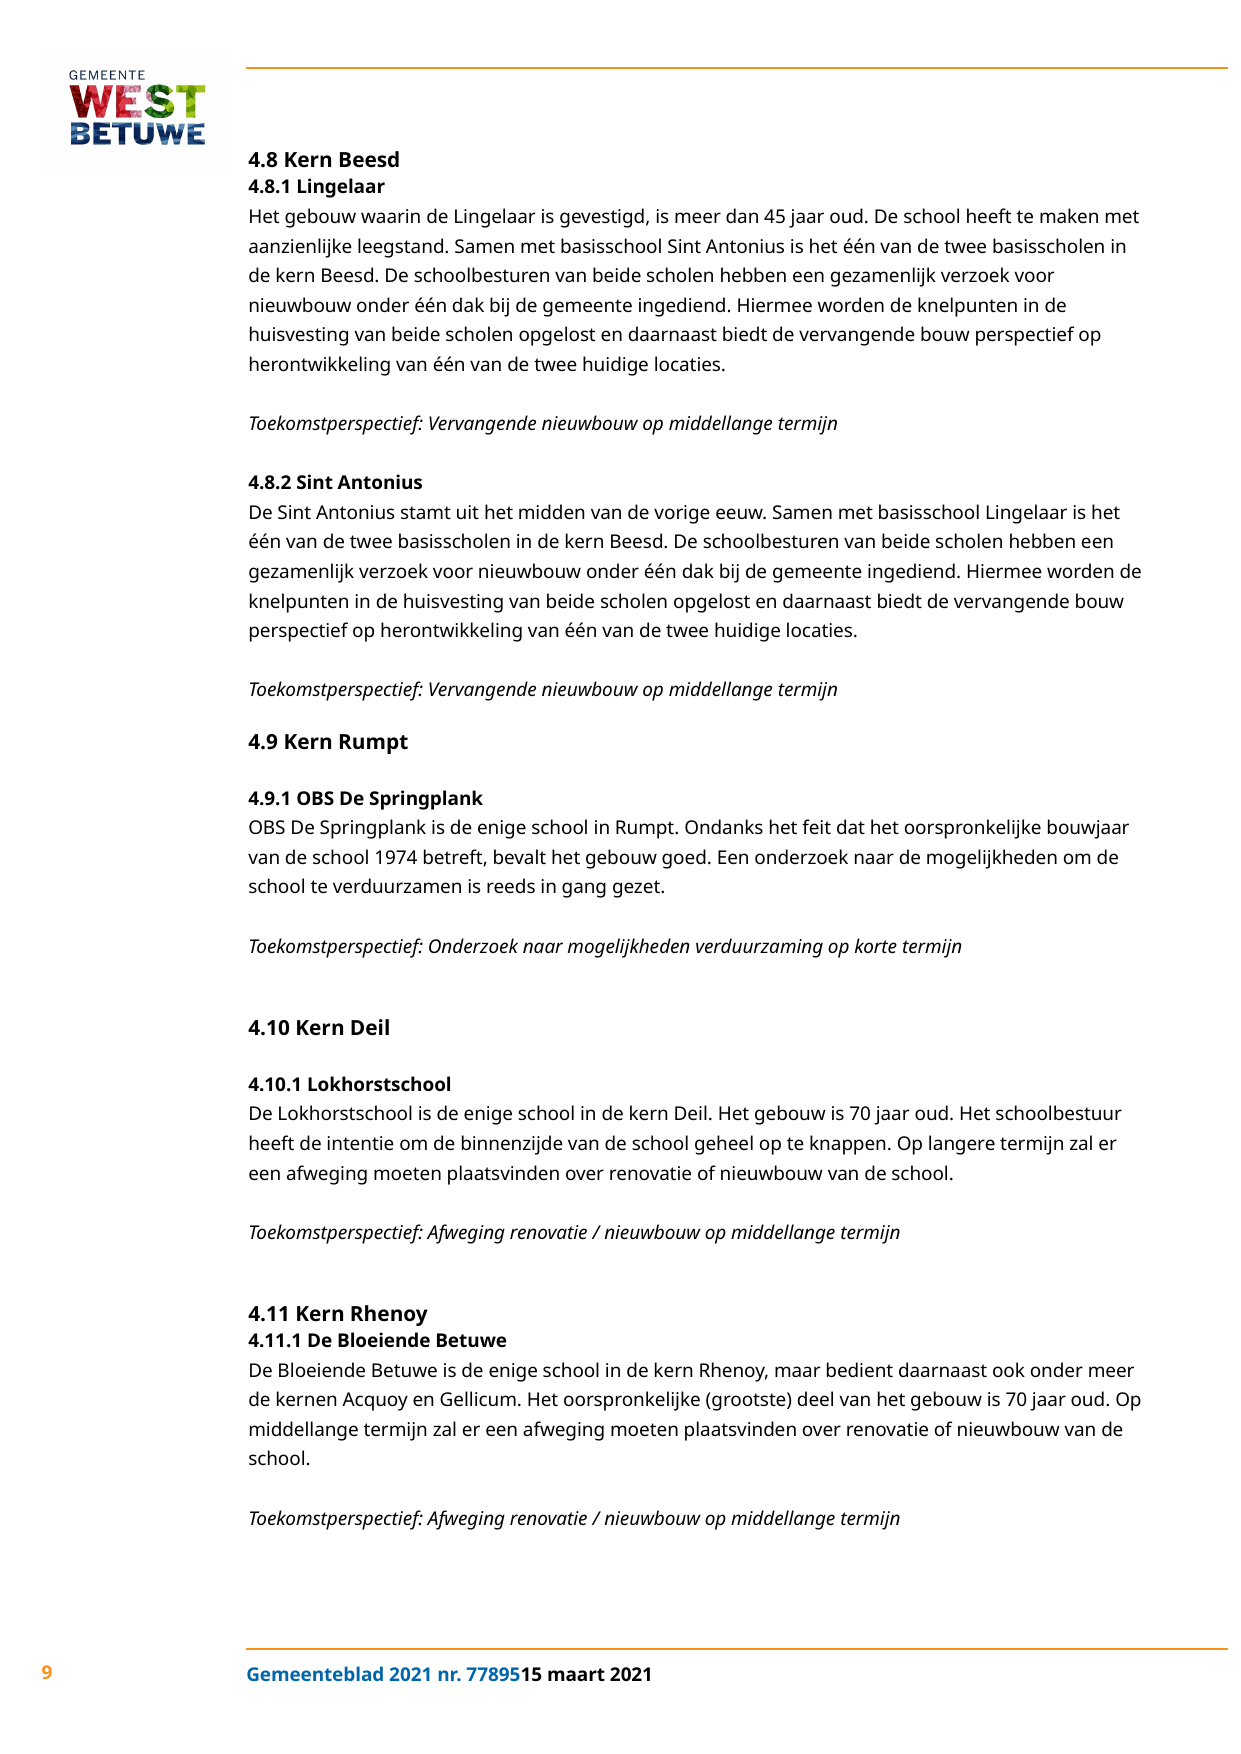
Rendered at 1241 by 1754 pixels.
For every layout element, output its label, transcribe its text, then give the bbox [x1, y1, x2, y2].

text 4.11.1 De Bloeiende Betuwe [248, 1327, 1152, 1353]
text 4.8.1 Lingelaar [248, 174, 1152, 199]
text Toekomstperspectief: Afweging renovatie / nieuwbouw op middellange termijn [248, 1505, 1152, 1531]
text 4.8 Kern Beesd [248, 145, 1152, 174]
text 4.10.1 Lokhorstschool [248, 1071, 1152, 1097]
text Toekomstperspectief: Afweging renovatie / nieuwbouw op middellange termijn [248, 1219, 1152, 1244]
text 4.8.2 Sint Antonius [248, 469, 1152, 495]
text 4.10 Kern Deil [248, 1013, 1152, 1041]
text De Lokhorstschool is de enige school in de kern Deil. Het gebouw is 70 jaar oud. Het schoolbestuur heeft de intentie om de binnenzijde van de school geheel op te knappen. Op langere termijn zal er een afweging moeten plaatsvinden over renovatie of nieuwbouw van de school. [248, 1101, 1152, 1185]
picture [41, 47, 231, 172]
text De Sint Antonius stamt uit het midden van de vorige eeuw. Samen met basisschool Lingelaar is het één van de twee basisscholen in de kern Beesd. De schoolbesturen van beide scholen hebben een gezamenlijk verzoek voor nieuwbouw onder één dak bij de gemeente ingediend. Hiermee worden de knelpunten in de huisvesting van beide scholen opgelost en daarnaast biedt de vervangende bouw perspectief op herontwikkeling van één van de twee huidige locaties. [248, 499, 1152, 643]
text Toekomstperspectief: Vervangende nieuwbouw op middellange termijn [248, 410, 1152, 436]
text 4.11 Kern Rhenoy [248, 1299, 1152, 1327]
text Toekomstperspectief: Onderzoek naar mogelijkheden verduurzaming op korte termijn [248, 933, 1152, 959]
text 4.9 Kern Rumpt [248, 727, 1152, 755]
text OBS De Springplank is de enige school in Rumpt. Ondanks het feit dat het oorspronkelijke bouwjaar van de school 1974 betreft, bevalt het gebouw goed. Een onderzoek naar de mogelijkheden om de school te verduurzamen is reeds in gang gezet. [248, 814, 1152, 899]
text Toekomstperspectief: Vervangende nieuwbouw op middellange termijn [248, 677, 1152, 702]
text 4.9.1 OBS De Springplank [248, 785, 1152, 811]
text De Bloeiende Betuwe is de enige school in de kern Rhenoy, maar bedient daarnaast ook onder meer de kernen Acquoy en Gellicum. Het oorspronkelijke (grootste) deel van het gebouw is 70 jaar oud. Op middellange termijn zal er een afweging moeten plaatsvinden over renovatie of nieuwbouw van de school. [248, 1357, 1152, 1471]
text Het gebouw waarin de Lingelaar is gevestigd, is meer dan 45 jaar oud. De school heeft te maken met aanzienlijke leegstand. Samen met basisschool Sint Antonius is het één van de twee basisscholen in de kern Beesd. De schoolbesturen van beide scholen hebben een gezamenlijk verzoek voor nieuwbouw onder één dak bij de gemeente ingediend. Hiermee worden de knelpunten in de huisvesting van beide scholen opgelost en daarnaast biedt de vervangende bouw perspectief op herontwikkeling van één van de twee huidige locaties. [248, 203, 1152, 377]
